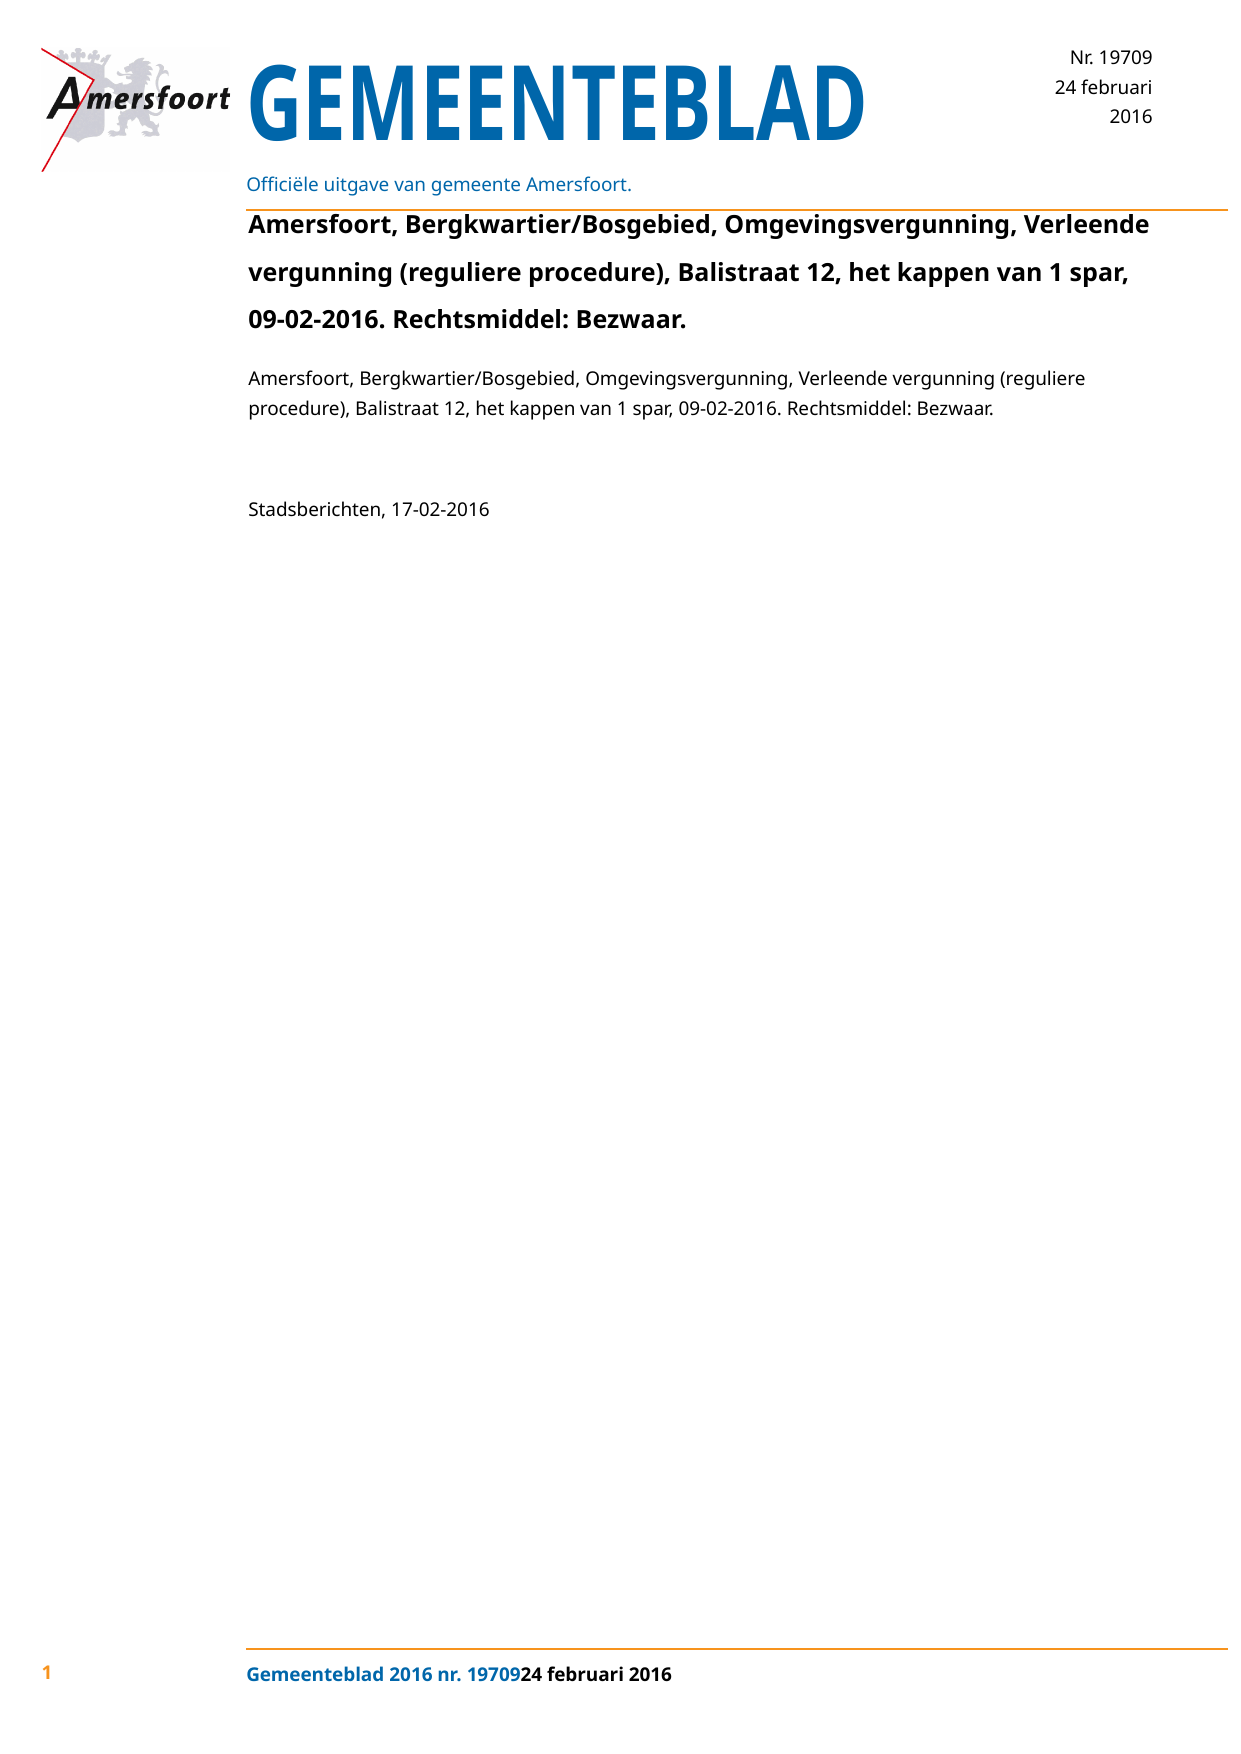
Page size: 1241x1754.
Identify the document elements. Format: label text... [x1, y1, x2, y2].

text Amersfoort, Bergkwartier/Bosgebied, Omgevingsvergunning, Verleende vergunning (reguliere procedure), Balistraat 12, het kappen van 1 spar, 09-02-2016. Rechtsmiddel: Bezwaar. [248, 211, 1152, 336]
text Stadsberichten, 17-02-2016 [248, 496, 1152, 522]
picture [41, 47, 231, 172]
text Amersfoort, Bergkwartier/Bosgebied, Omgevingsvergunning, Verleende vergunning (reguliere procedure), Balistraat 12, het kappen van 1 spar, 09-02-2016. Rechtsmiddel: Bezwaar. [248, 366, 1152, 421]
